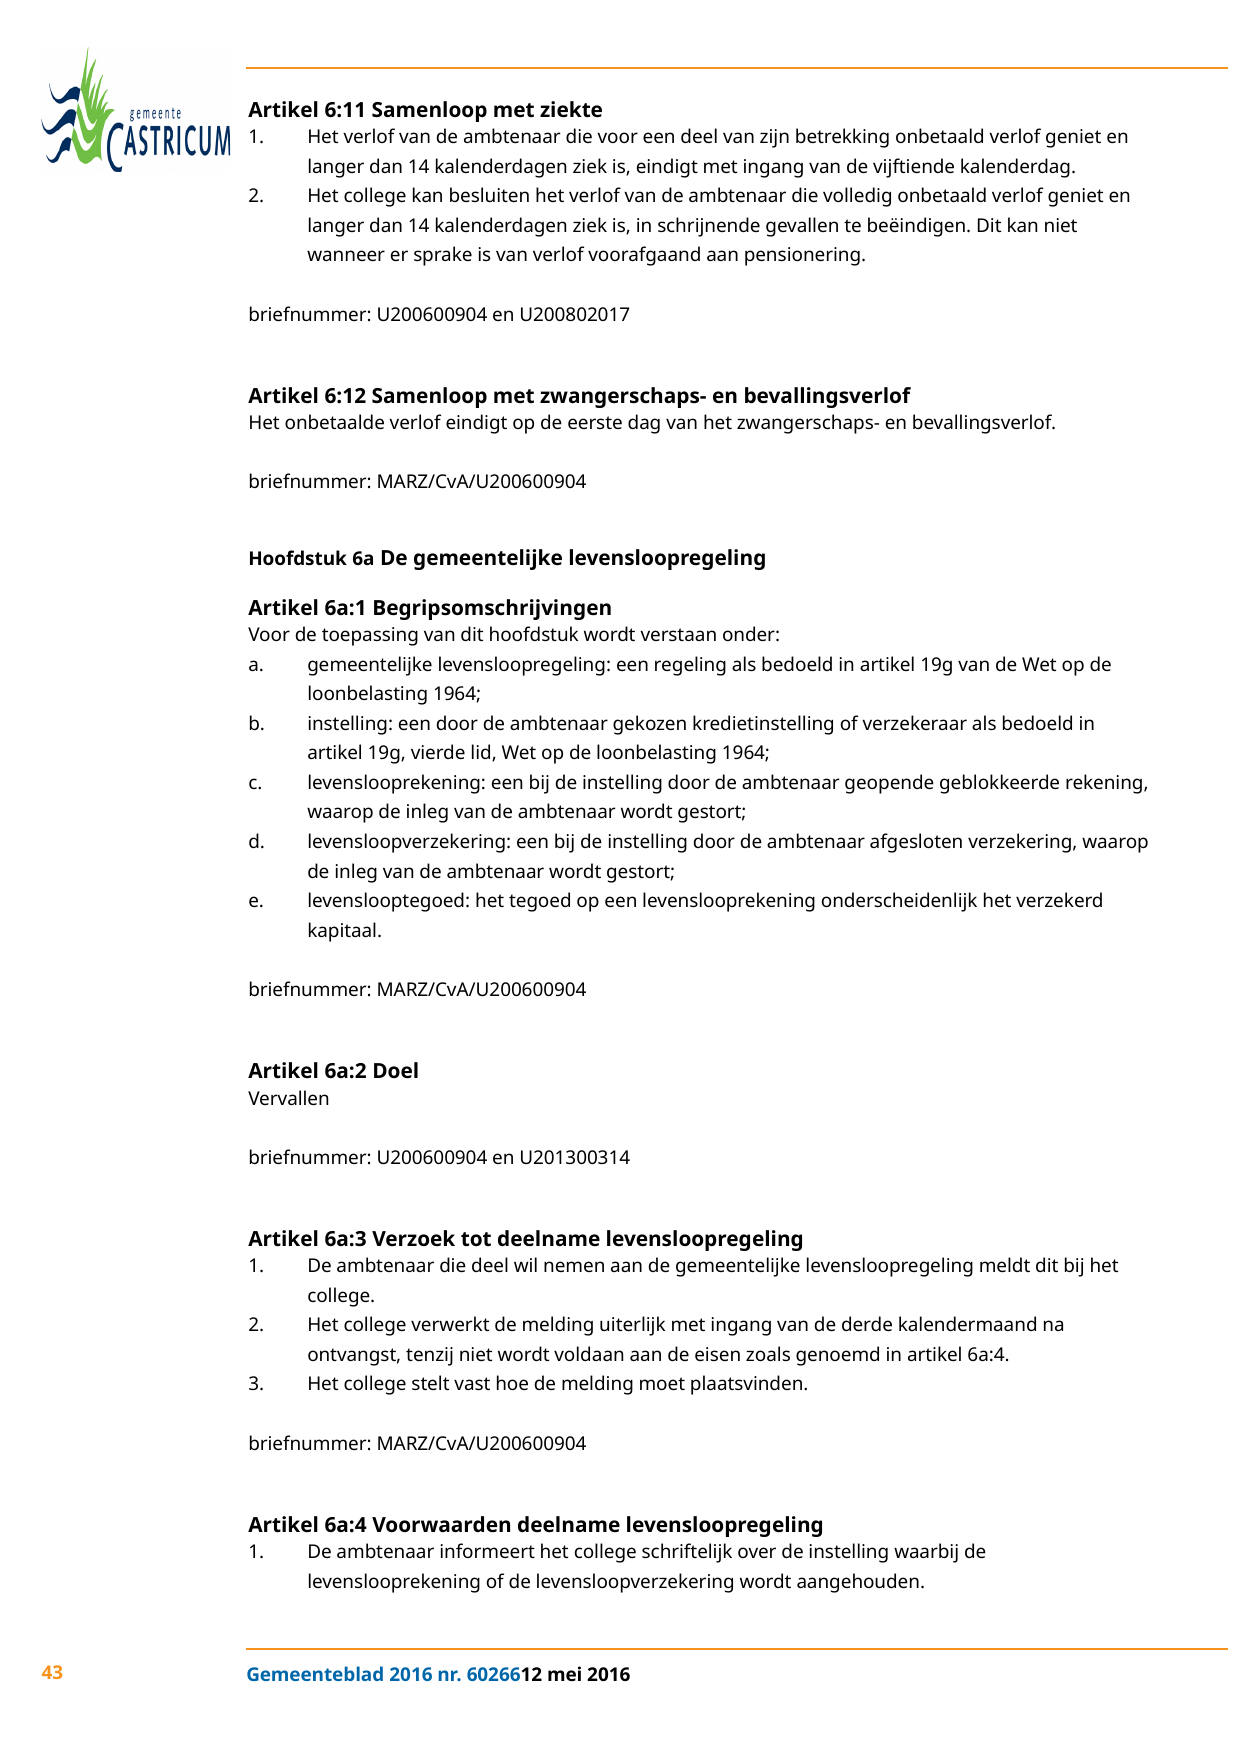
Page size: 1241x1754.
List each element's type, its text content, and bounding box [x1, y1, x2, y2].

list instelling: een door de ambtenaar gekozen kredietinstelling of verzekeraar als bedoeld in artikel 19g, vierde lid, Wet op de loonbelasting 1964; [248, 710, 1152, 765]
list Het college stelt vast hoe de melding moet plaatsvinden. [248, 1371, 1152, 1396]
text briefnummer: U200600904 en U200802017 [248, 301, 1152, 326]
text Het onbetaalde verlof eindigt op de eerste dag van het zwangerschaps- en bevallingsverlof. [248, 409, 1152, 435]
list levenslooptegoed: het tegoed op een levenslooprekening onderscheidenlijk het verzekerd kapitaal. [248, 887, 1152, 943]
text Artikel 6:12 Samenloop met zwangerschaps- en bevallingsverlof [248, 381, 1152, 409]
text Vervallen [248, 1085, 1152, 1110]
list gemeentelijke levensloopregeling: een regeling als bedoeld in artikel 19g van de Wet op de loonbelasting 1964; [248, 651, 1152, 706]
text Artikel 6a:4 Voorwaarden deelname levensloopregeling [248, 1510, 1152, 1538]
text Artikel 6a:2 Doel [248, 1056, 1152, 1085]
text briefnummer: MARZ/CvA/U200600904 [248, 976, 1152, 1002]
list Het college kan besluiten het verlof van de ambtenaar die volledig onbetaald verlof geniet en langer dan 14 kalenderdagen ziek is, in schrijnende gevallen te beëindigen. Dit kan niet wanneer er sprake is van verlof voorafgaand aan pensionering. [248, 182, 1152, 267]
text Hoofdstuk 6a De gemeentelijke levensloopregeling [248, 543, 1152, 572]
text briefnummer: MARZ/CvA/U200600904 [248, 1430, 1152, 1456]
picture [41, 47, 231, 172]
text Artikel 6a:3 Verzoek tot deelname levensloopregeling [248, 1224, 1152, 1252]
text briefnummer: U200600904 en U201300314 [248, 1144, 1152, 1169]
list Het college verwerkt de melding uiterlijk met ingang van de derde kalendermaand na ontvangst, tenzij niet wordt voldaan aan de eisen zoals genoemd in artikel 6a:4. [248, 1311, 1152, 1367]
text briefnummer: MARZ/CvA/U200600904 [248, 468, 1152, 494]
list De ambtenaar die deel wil nemen aan de gemeentelijke levensloopregeling meldt dit bij het college. [248, 1252, 1152, 1308]
text Voor de toepassing van dit hoofdstuk wordt verstaan onder: [248, 621, 1152, 647]
list De ambtenaar informeert het college schriftelijk over de instelling waarbij de levenslooprekening of de levensloopverzekering wordt aangehouden. [248, 1538, 1152, 1593]
list Het verlof van de ambtenaar die voor een deel van zijn betrekking onbetaald verlof geniet en langer dan 14 kalenderdagen ziek is, eindigt met ingang van de vijftiende kalenderdag. [248, 123, 1152, 178]
text Artikel 6a:1 Begripsomschrijvingen [248, 593, 1152, 621]
list levenslooprekening: een bij de instelling door de ambtenaar geopende geblokkeerde rekening, waarop de inleg van de ambtenaar wordt gestort; [248, 769, 1152, 824]
text Artikel 6:11 Samenloop met ziekte [248, 95, 1152, 123]
list levensloopverzekering: een bij de instelling door de ambtenaar afgesloten verzekering, waarop de inleg van de ambtenaar wordt gestort; [248, 828, 1152, 884]
